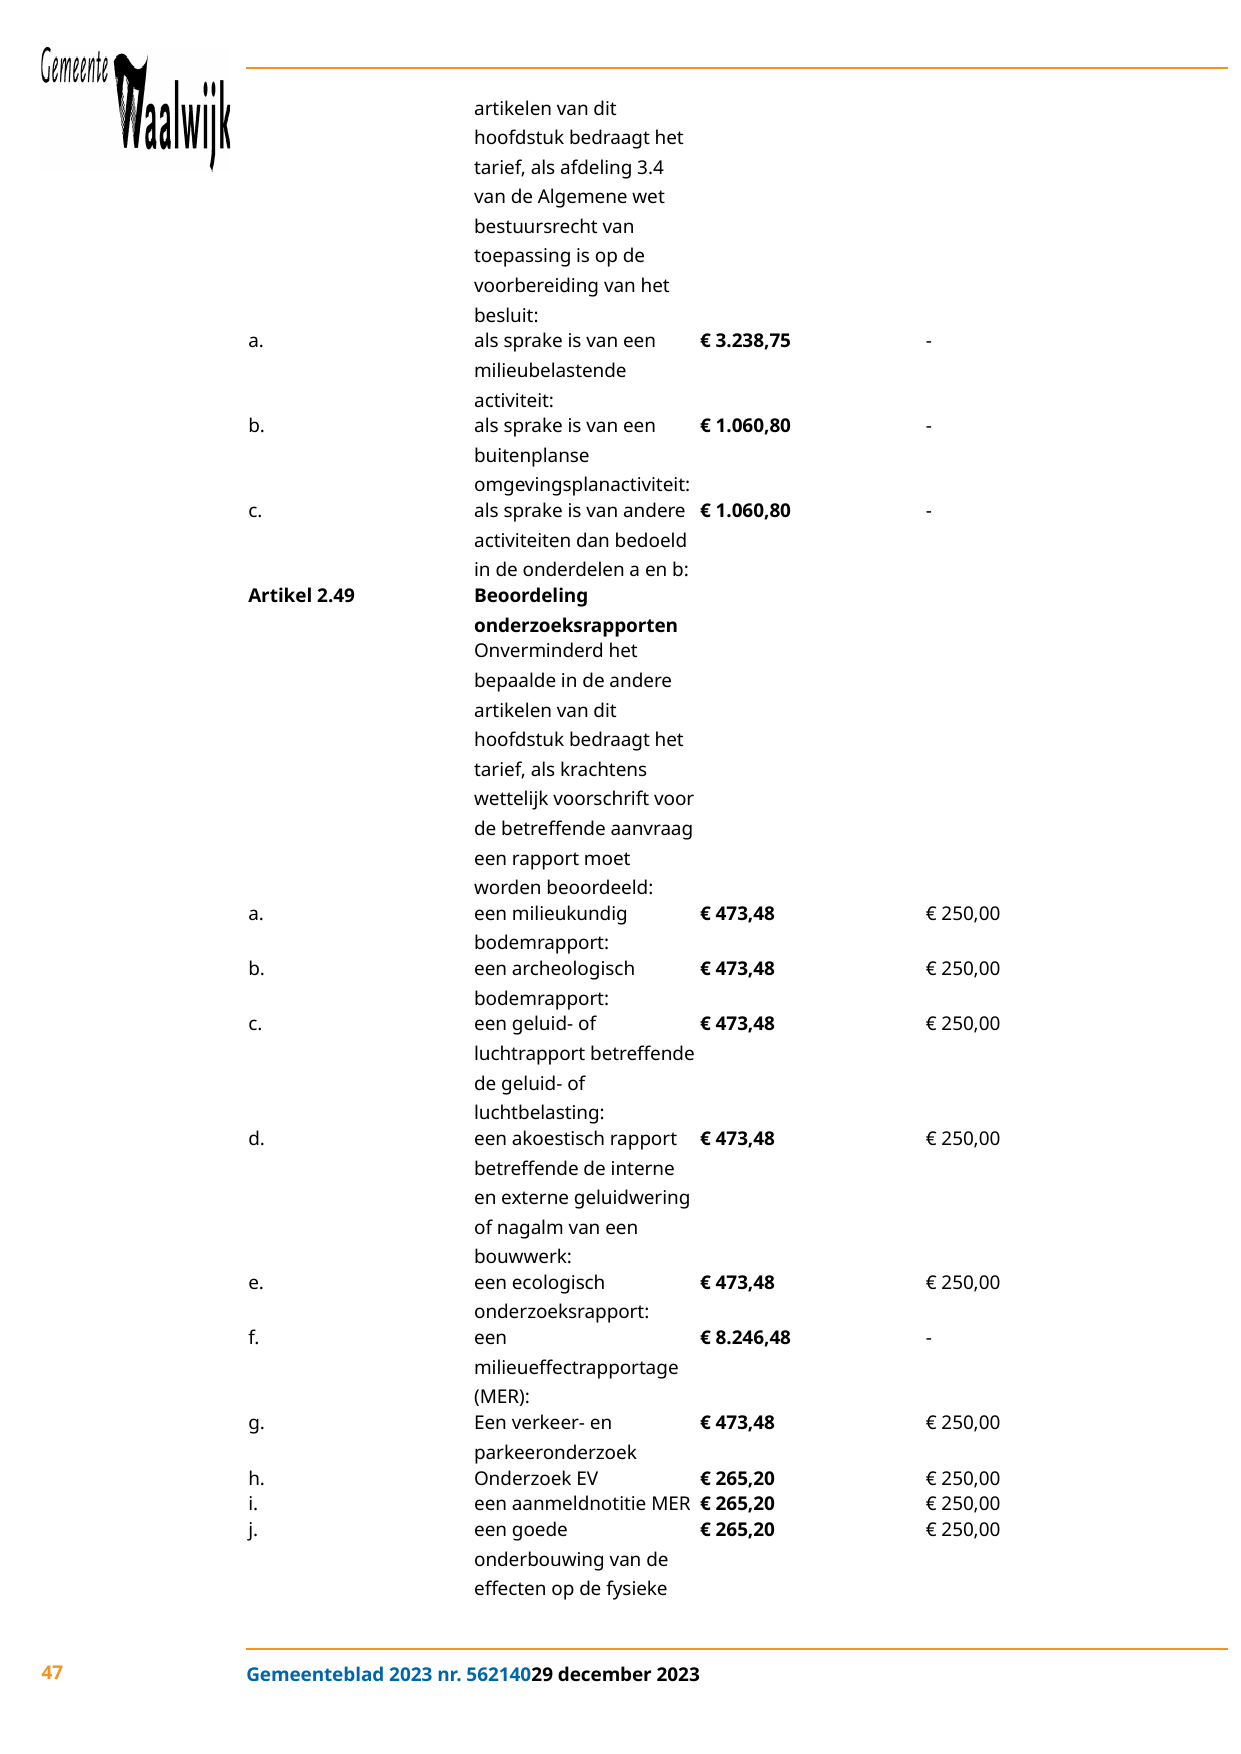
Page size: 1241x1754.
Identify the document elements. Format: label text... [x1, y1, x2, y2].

table_cell Onderzoek EV [474, 1465, 700, 1490]
table_cell d. [248, 1125, 474, 1269]
table_cell [926, 582, 1152, 638]
table_cell Onverminderd het bepaalde in de andere artikelen van dit hoofdstuk bedraagt het tarief, als krachtens wettelijk voorschrift voor de betreffende aanvraag een rapport moet worden beoordeeld: [474, 638, 700, 900]
table_cell € 250,00 [926, 1125, 1152, 1269]
table_cell artikelen van dit hoofdstuk bedraagt het tarief, als afdeling 3.4 van de Algemene wet bestuursrecht van toepassing is op de voorbereiding van het besluit: [474, 95, 700, 328]
table_cell een milieueffectrapportage (MER): [474, 1325, 700, 1409]
table_cell als sprake is van een buitenplanse omgevingsplanactiviteit: [474, 413, 700, 497]
table_cell [248, 638, 474, 900]
table_cell een geluid- of luchtrapport betreffende de geluid- of luchtbelasting: [474, 1011, 700, 1125]
table_cell € 250,00 [926, 1011, 1152, 1125]
table_cell € 1.060,80 [700, 413, 926, 497]
table_cell [248, 95, 474, 328]
table_cell € 250,00 [926, 955, 1152, 1011]
table_cell € 250,00 [926, 1465, 1152, 1490]
table_cell b. [248, 413, 474, 497]
table_cell - [926, 413, 1152, 497]
table_cell j. [248, 1516, 474, 1601]
table_cell € 473,48 [700, 955, 926, 1011]
table_cell c. [248, 1011, 474, 1125]
table_cell € 265,20 [700, 1490, 926, 1516]
table_cell - [926, 1325, 1152, 1409]
table_cell € 8.246,48 [700, 1325, 926, 1409]
table_cell een ecologisch onderzoeksrapport: [474, 1269, 700, 1324]
table_cell - [926, 498, 1152, 582]
table_cell Artikel 2.49 [248, 582, 474, 638]
table_cell h. [248, 1465, 474, 1490]
table_cell [700, 638, 926, 900]
table_cell € 3.238,75 [700, 328, 926, 412]
table_cell € 250,00 [926, 1409, 1152, 1465]
table_cell Een verkeer- en parkeeronderzoek [474, 1409, 700, 1465]
table_cell als sprake is van een milieubelastende activiteit: [474, 328, 700, 412]
table_cell € 473,48 [700, 1125, 926, 1269]
table_cell f. [248, 1325, 474, 1409]
table_cell [700, 95, 926, 328]
table_cell c. [248, 498, 474, 582]
table_cell € 473,48 [700, 1011, 926, 1125]
table_cell [926, 638, 1152, 900]
table_cell € 1.060,80 [700, 498, 926, 582]
table_cell een akoestisch rapport betreffende de interne en externe geluidwering of nagalm van een bouwwerk: [474, 1125, 700, 1269]
picture [41, 47, 231, 172]
table_cell € 250,00 [926, 900, 1152, 955]
table_cell € 250,00 [926, 1516, 1152, 1601]
table_cell een milieukundig bodemrapport: [474, 900, 700, 955]
table_cell a. [248, 328, 474, 412]
table_cell g. [248, 1409, 474, 1465]
table_cell € 265,20 [700, 1465, 926, 1490]
table_cell i. [248, 1490, 474, 1516]
table_cell e. [248, 1269, 474, 1324]
table_cell € 250,00 [926, 1490, 1152, 1516]
table_cell een goede onderbouwing van de effecten op de fysieke [474, 1516, 700, 1601]
table_cell - [926, 328, 1152, 412]
table_cell een aanmeldnotitie MER [474, 1490, 700, 1516]
table_cell als sprake is van andere activiteiten dan bedoeld in de onderdelen a en b: [474, 498, 700, 582]
table_cell [926, 95, 1152, 328]
table_cell a. [248, 900, 474, 955]
table_cell Beoordeling onderzoeksrapporten [474, 582, 700, 638]
table_cell b. [248, 955, 474, 1011]
table_cell € 473,48 [700, 900, 926, 955]
table_cell een archeologisch bodemrapport: [474, 955, 700, 1011]
table_cell € 250,00 [926, 1269, 1152, 1324]
table_cell € 473,48 [700, 1409, 926, 1465]
table_cell € 473,48 [700, 1269, 926, 1324]
table_cell [700, 582, 926, 638]
table_cell € 265,20 [700, 1516, 926, 1601]
